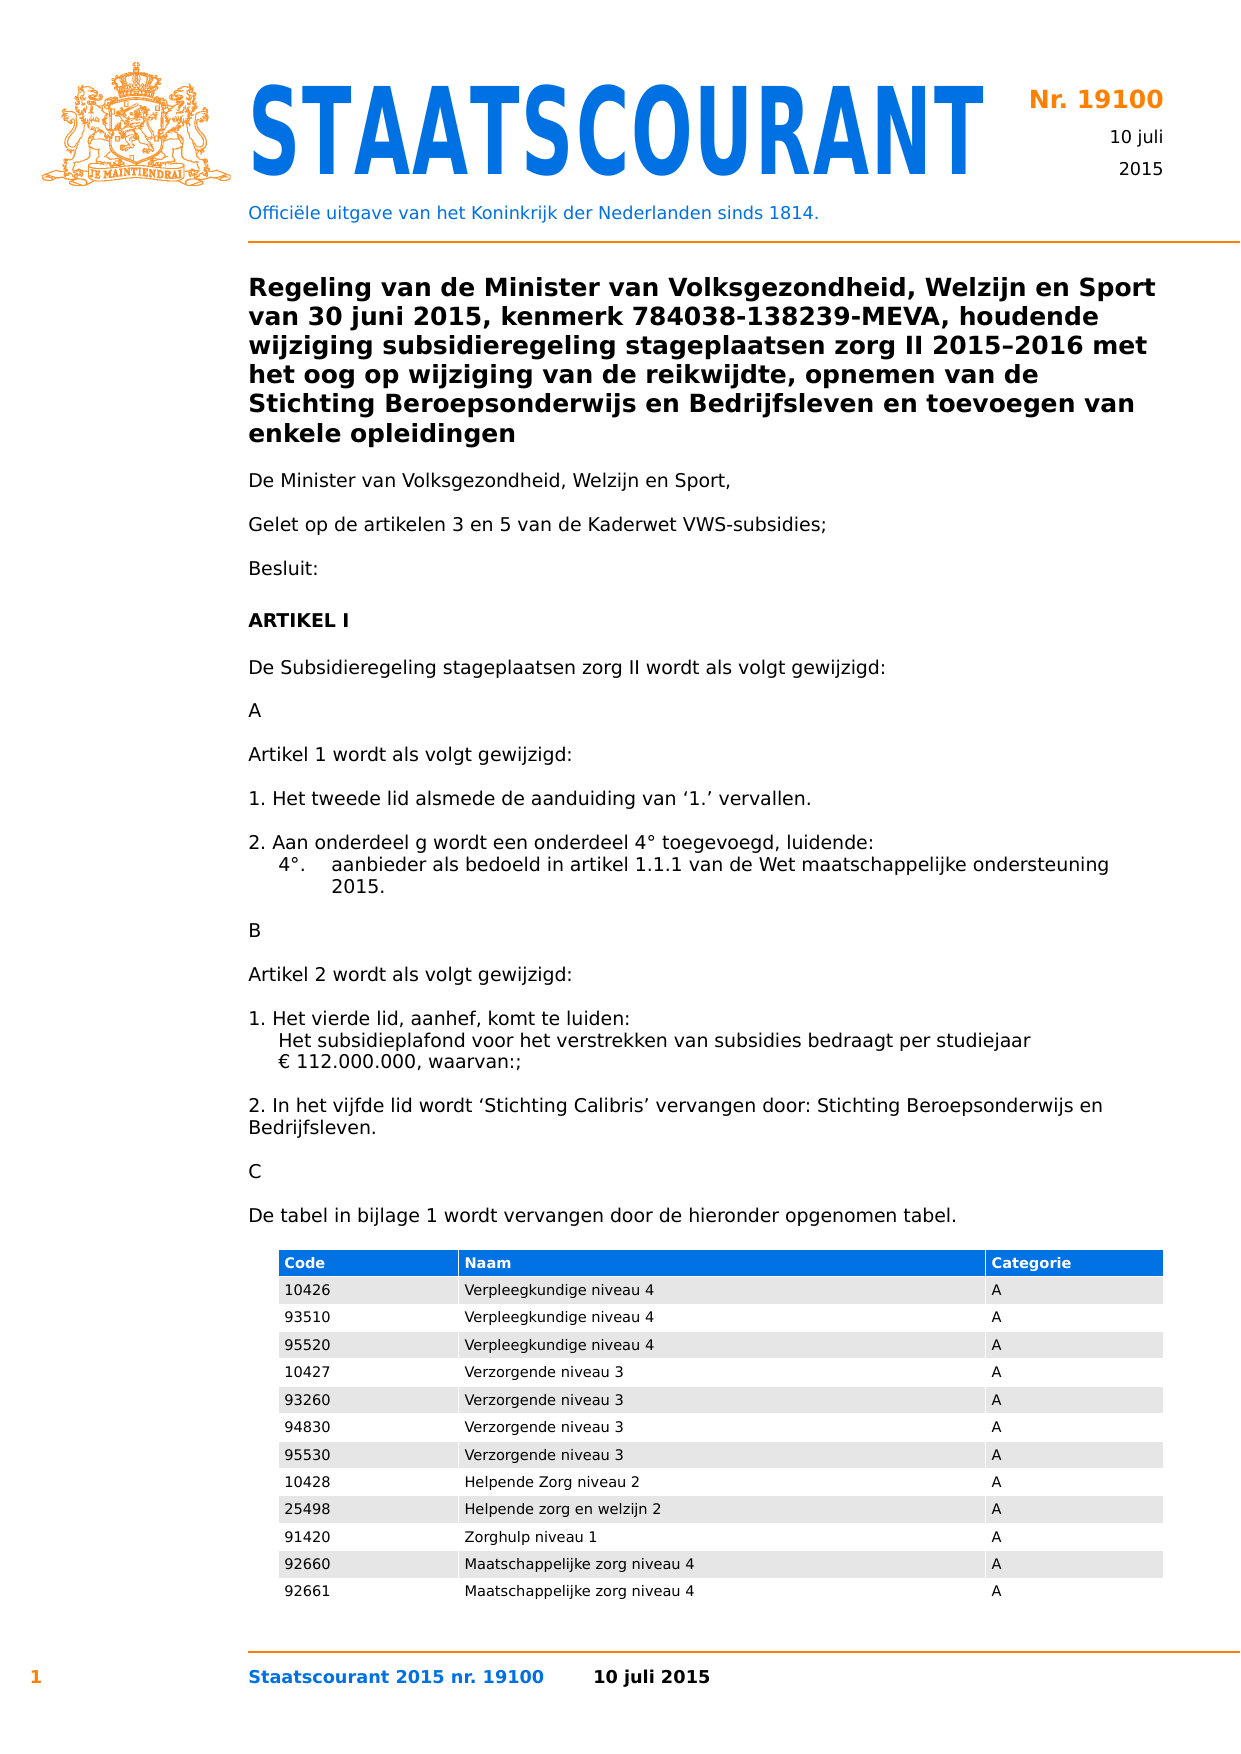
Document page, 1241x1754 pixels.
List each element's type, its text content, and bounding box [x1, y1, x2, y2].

table_cell Verzorgende niveau 3 [459, 1387, 985, 1413]
text De Subsidieregeling stageplaatsen zorg II wordt als volgt gewijzigd: [248, 657, 1163, 678]
text 1. Het tweede lid alsmede de aanduiding van ‘1.’ vervallen. [248, 788, 1163, 810]
subtitle Regeling van de Minister van Volksgezondheid, Welzijn en Sport van 30 juni 2015, kenmerk 784038-138239-MEVA, houdende wijziging subsidieregeling stageplaatsen zorg II 2015–2016 met het oog op wijziging van de reikwijdte, opnemen van de Stichting Beroepsonderwijs en Bedrijfsleven en toevoegen van enkele opleidingen [248, 273, 1163, 448]
text A [248, 700, 1163, 722]
table_cell A [986, 1414, 1163, 1441]
table_cell Verpleegkundige niveau 4 [459, 1277, 985, 1304]
table_cell A [986, 1469, 1163, 1495]
table_cell 91420 [279, 1524, 458, 1550]
text Gelet op de artikelen 3 en 5 van de Kaderwet VWS-subsidies; [248, 514, 1163, 536]
table_cell 92660 [279, 1551, 458, 1578]
table_cell A [986, 1277, 1163, 1304]
text Het subsidieplafond voor het verstrekken van subsidies bedraagt per studiejaar € 112.000.000, waarvan:; [278, 1029, 1163, 1073]
table_header Nr. 19100 [998, 62, 1240, 121]
table_cell 94830 [279, 1414, 458, 1441]
table_cell A [986, 1360, 1163, 1386]
table_cell A [986, 1442, 1163, 1468]
table_cell Verpleegkundige niveau 4 [459, 1332, 985, 1358]
table_cell A [986, 1524, 1163, 1550]
table_cell A [986, 1387, 1163, 1413]
table_cell A [986, 1496, 1163, 1523]
table_cell A [986, 1551, 1163, 1578]
table_header [25, 62, 248, 241]
table_cell 10426 [279, 1277, 458, 1304]
text Artikel 2 wordt als volgt gewijzigd: [248, 964, 1163, 986]
text De tabel in bijlage 1 wordt vervangen door de hieronder opgenomen tabel. [248, 1205, 1163, 1227]
text C [248, 1161, 1163, 1183]
subtitle ARTIKEL I [248, 609, 1163, 632]
table_cell 2015 [998, 153, 1240, 203]
table_cell Verzorgende niveau 3 [459, 1360, 985, 1386]
text Besluit: [248, 558, 1163, 579]
table_header STAATSCOURANT [248, 62, 998, 203]
text 2. Aan onderdeel g wordt een onderdeel 4° toegevoegd, luidende: [248, 832, 1163, 854]
table_cell 93260 [279, 1387, 458, 1413]
text 4°. aanbieder als bedoeld in artikel 1.1.1 van de Wet maatschappelijke ondersteuning 2015. [278, 854, 1163, 898]
text 1. Het vierde lid, aanhef, komt te luiden: [248, 1007, 1163, 1029]
text B [248, 920, 1163, 942]
table_cell 95530 [279, 1442, 458, 1468]
table_cell 25498 [279, 1496, 458, 1523]
table_cell Verzorgende niveau 3 [459, 1442, 985, 1468]
table_cell Maatschappelijke zorg niveau 4 [459, 1579, 985, 1605]
text Artikel 1 wordt als volgt gewijzigd: [248, 744, 1163, 766]
table_cell A [986, 1579, 1163, 1605]
picture [41, 62, 231, 186]
table_cell 10427 [279, 1360, 458, 1386]
table_cell 92661 [279, 1579, 458, 1605]
table_header Categorie [986, 1250, 1163, 1276]
table_cell Maatschappelijke zorg niveau 4 [459, 1551, 985, 1578]
table_cell A [986, 1305, 1163, 1331]
table_cell Zorghulp niveau 1 [459, 1524, 985, 1550]
table_cell Officiële uitgave van het Koninkrijk der Nederlanden sinds 1814. [248, 203, 1240, 241]
table_cell Verzorgende niveau 3 [459, 1414, 985, 1441]
text De Minister van Volksgezondheid, Welzijn en Sport, [248, 470, 1163, 492]
table_cell A [986, 1332, 1163, 1358]
table_header Naam [459, 1250, 985, 1276]
table_cell Helpende zorg en welzijn 2 [459, 1496, 985, 1523]
table_header Code [279, 1250, 458, 1276]
table_cell 10428 [279, 1469, 458, 1495]
table_cell Helpende Zorg niveau 2 [459, 1469, 985, 1495]
text 2. In het vijfde lid wordt ‘Stichting Calibris’ vervangen door: Stichting Beroepsonderwijs en Bedrijfsleven. [248, 1095, 1163, 1139]
table_cell 95520 [279, 1332, 458, 1358]
table_cell Verpleegkundige niveau 4 [459, 1305, 985, 1331]
table_cell 10 juli [998, 121, 1240, 153]
table_cell 93510 [279, 1305, 458, 1331]
